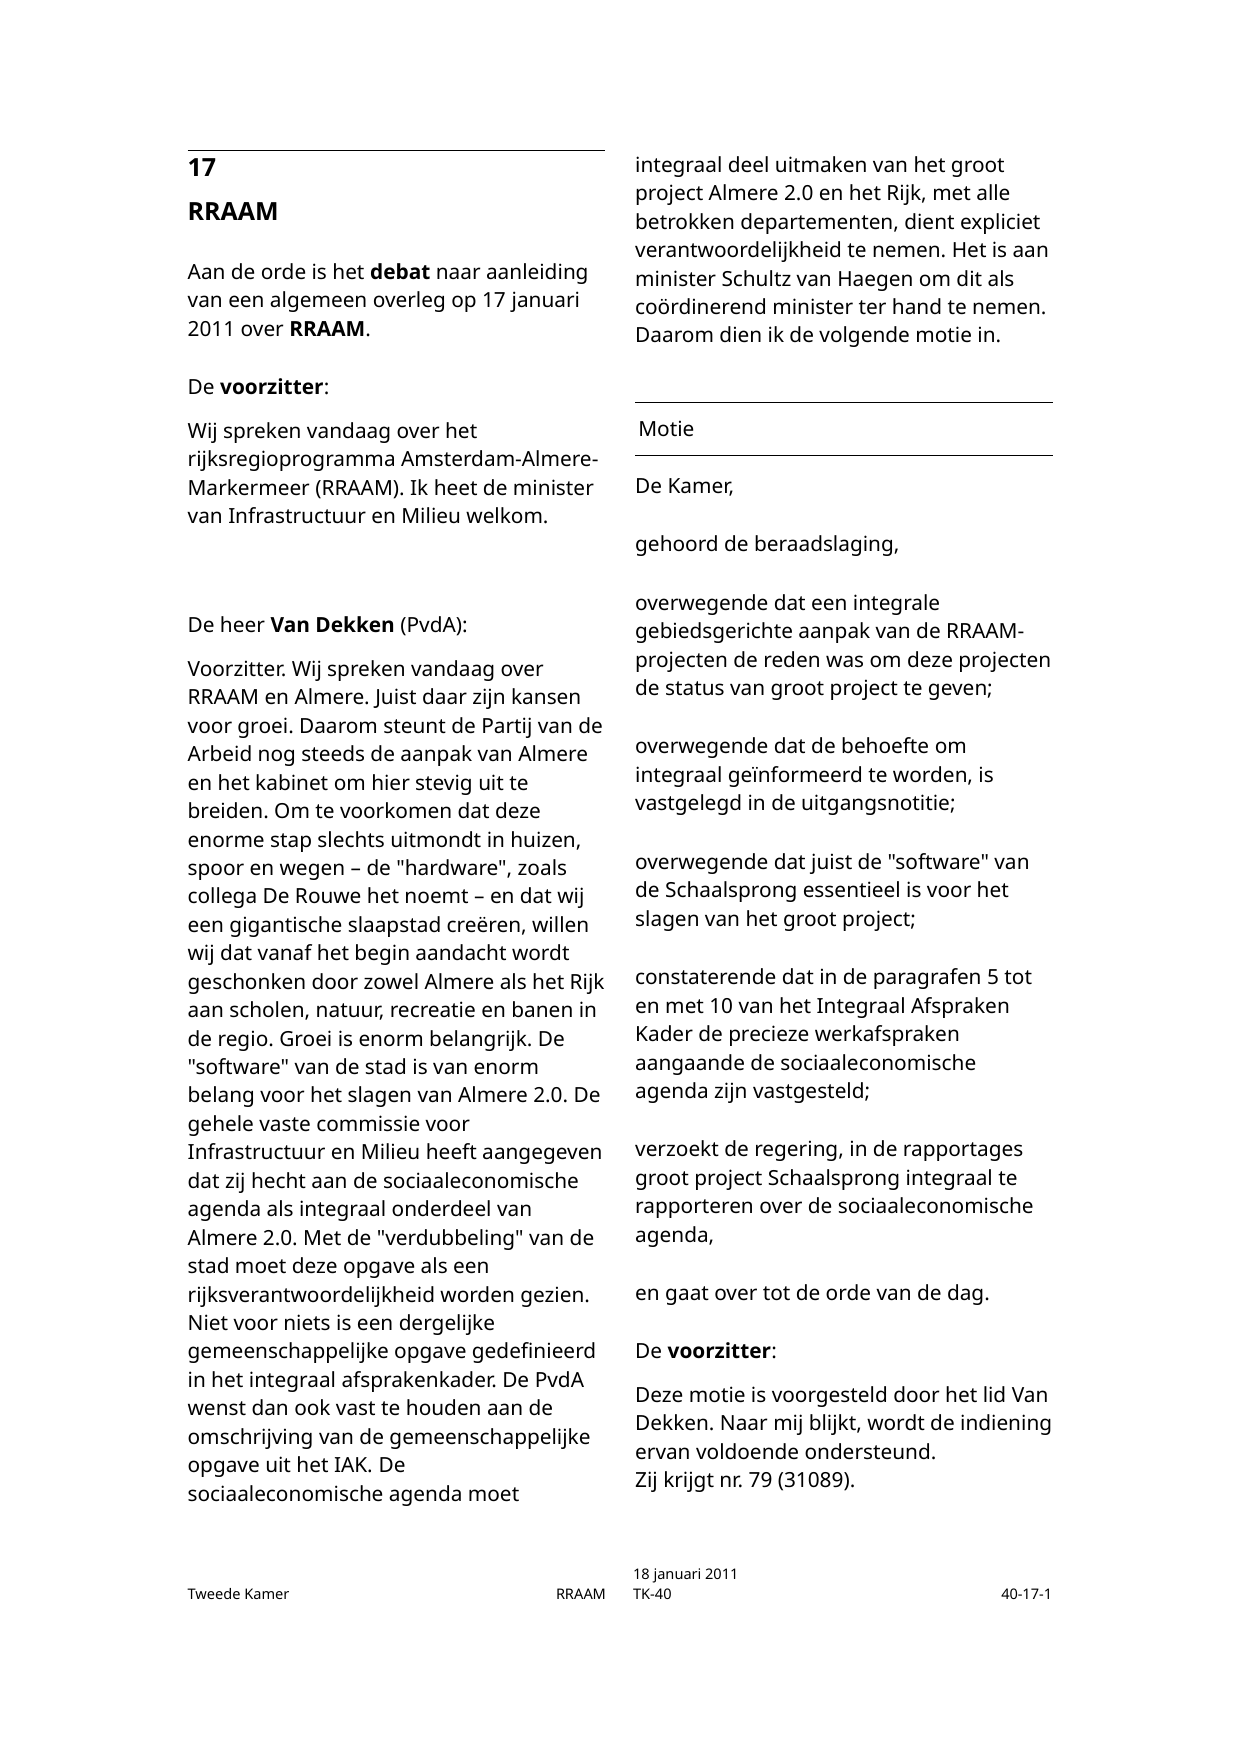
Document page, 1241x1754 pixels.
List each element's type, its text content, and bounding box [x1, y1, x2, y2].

text en gaat over tot de orde van de dag. [635, 1278, 1053, 1307]
text constaterende dat in de paragrafen 5 tot en met 10 van het Integraal Afspraken Kader de precieze werkafspraken aangaande de sociaaleconomische agenda zijn vastgesteld; [635, 962, 1053, 1104]
text overwegende dat juist de "software" van de Schaalsprong essentieel is voor het slagen van het groot project; [635, 847, 1053, 932]
text De voorzitter: [187, 372, 605, 401]
subtitle Motie [635, 403, 1053, 455]
text  [187, 560, 605, 588]
text De Kamer, [635, 471, 1053, 499]
text Deze motie is voorgesteld door het lid Van Dekken. Naar mij blijkt, wordt de indiening ervan voldoende ondersteund. [635, 1380, 1053, 1465]
text De heer Van Dekken (PvdA): [187, 611, 605, 639]
text Wij spreken vandaag over het rijksregioprogramma Amsterdam-Almere-Markermeer (RRAAM). Ik heet de minister van Infrastructuur en Milieu welkom. [187, 416, 605, 530]
text overwegende dat de behoefte om integraal geïnformeerd te worden, is vastgelegd in de uitgangsnotitie; [635, 732, 1053, 817]
text gehoord de beraadslaging, [635, 529, 1053, 558]
text Aan de orde is het debat naar aanleiding van een algemeen overleg op 17 januari 2011 over RRAAM. [187, 257, 605, 342]
text RRAAM [187, 193, 605, 227]
text integraal deel uitmaken van het groot project Almere 2.0 en het Rijk, met alle betrokken departementen, dient expliciet verantwoordelijkheid te nemen. Het is aan minister Schultz van Haegen om dit als coördinerend minister ter hand te nemen. Daarom dien ik de volgende motie in. [635, 150, 1053, 349]
text Voorzitter. Wij spreken vandaag over RRAAM en Almere. Juist daar zijn kansen voor groei. Daarom steunt de Partij van de Arbeid nog steeds de aanpak van Almere en het kabinet om hier stevig uit te breiden. Om te voorkomen dat deze enorme stap slechts uitmondt in huizen, spoor en wegen – de "hardware", zoals collega De Rouwe het noemt – en dat wij een gigantische slaapstad creëren, willen wij dat vanaf het begin aandacht wordt geschonken door zowel Almere als het Rijk aan scholen, natuur, recreatie en banen in de regio. Groei is enorm belangrijk. De "software" van de stad is van enorm belang voor het slagen van Almere 2.0. De gehele vaste commissie voor Infrastructuur en Milieu heeft aangegeven dat zij hecht aan de sociaaleconomische agenda als integraal onderdeel van Almere 2.0. Met de "verdubbeling" van de stad moet deze opgave als een rijksverantwoordelijkheid worden gezien. Niet voor niets is een dergelijke gemeenschappelijke opgave gedefinieerd in het integraal afsprakenkader. De PvdA wenst dan ook vast te houden aan de omschrijving van de gemeenschappelijke opgave uit het IAK. De sociaaleconomische agenda moet [187, 654, 605, 1507]
text 17 [187, 151, 605, 184]
text Zij krijgt nr. 79 (31089). [635, 1465, 1053, 1494]
text verzoekt de regering, in de rapportages groot project Schaalsprong integraal te rapporteren over de sociaaleconomische agenda, [635, 1134, 1053, 1248]
text De voorzitter: [635, 1337, 1053, 1365]
text overwegende dat een integrale gebiedsgerichte aanpak van de RRAAM-projecten de reden was om deze projecten de status van groot project te geven; [635, 588, 1053, 702]
